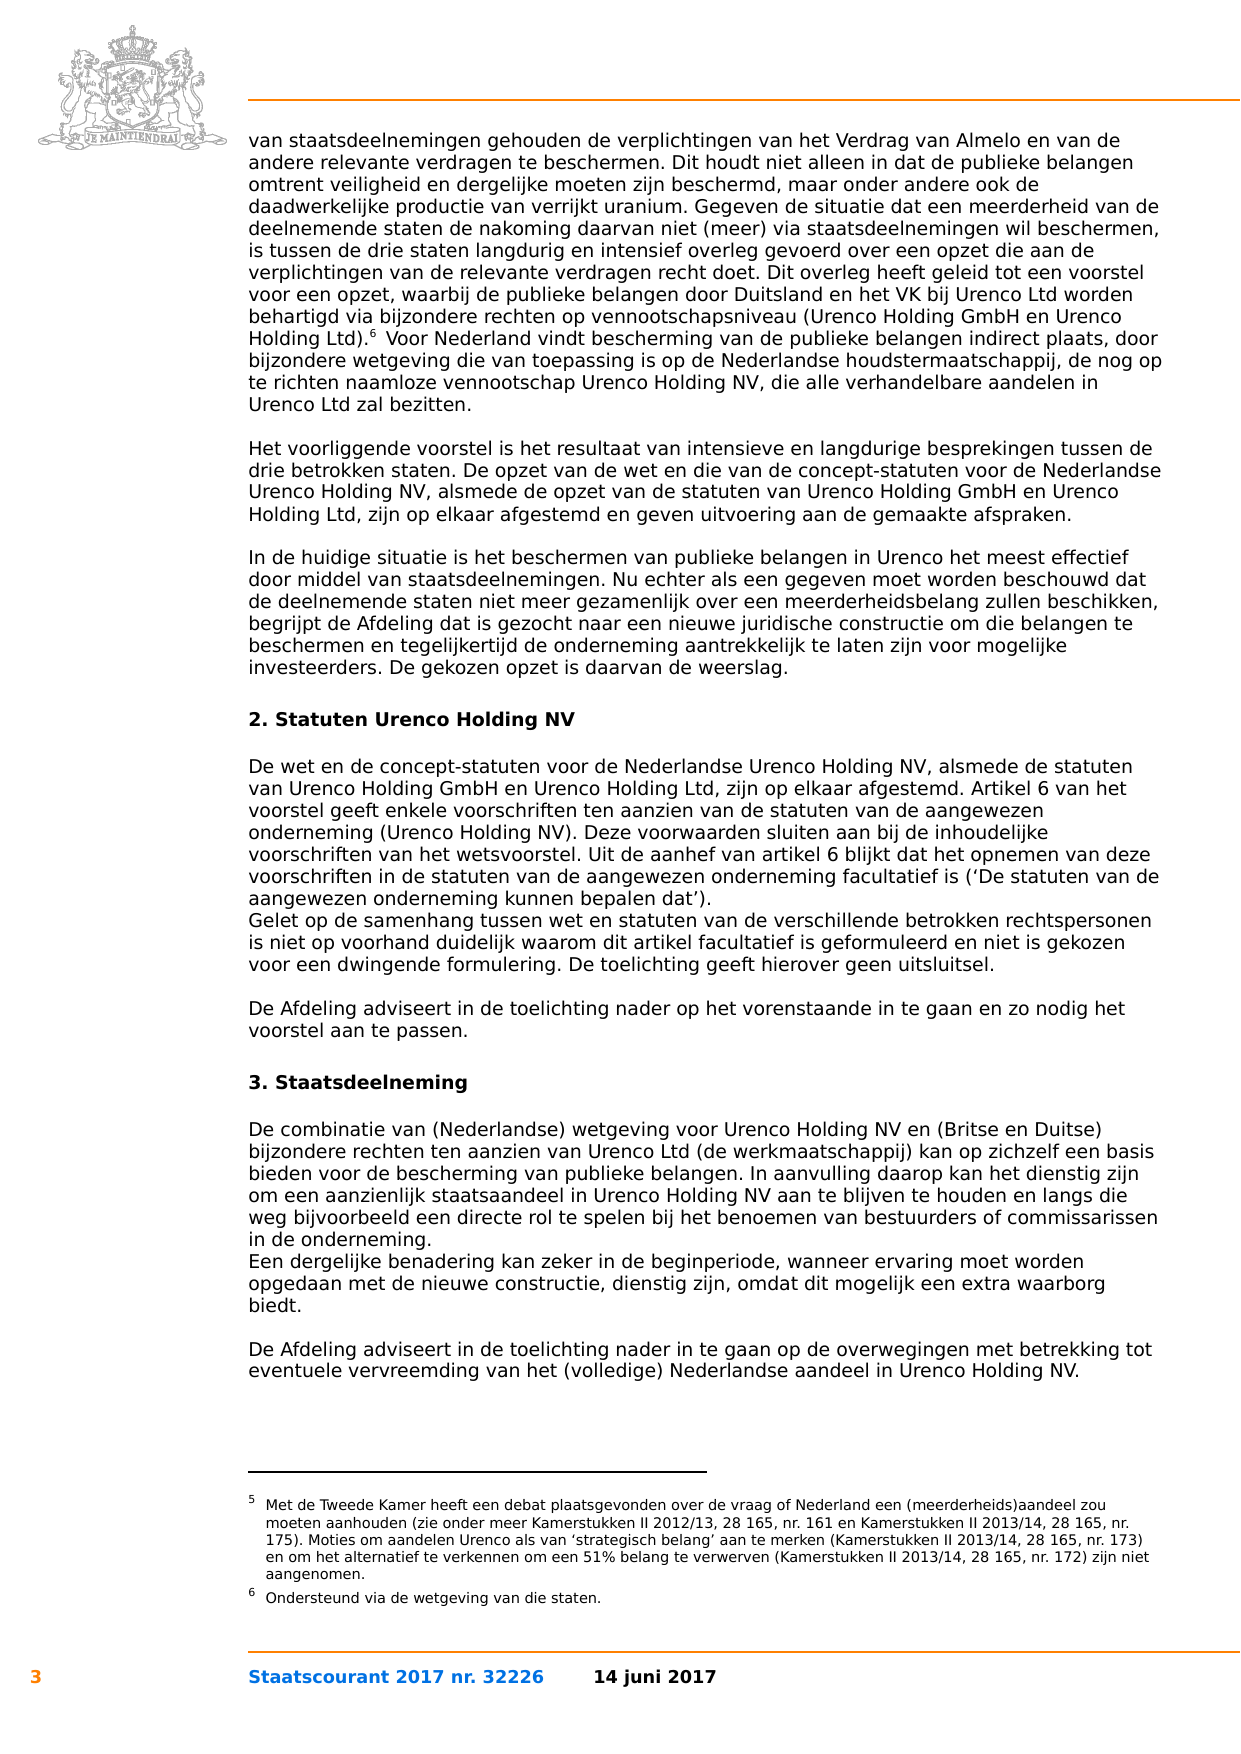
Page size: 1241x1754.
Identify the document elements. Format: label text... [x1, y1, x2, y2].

text Een dergelijke benadering kan zeker in de beginperiode, wanneer ervaring moet worden opgedaan met de nieuwe constructie, dienstig zijn, omdat dit mogelijk een extra waarborg biedt. [248, 1251, 1163, 1317]
text De wet en de concept-statuten voor de Nederlandse Urenco Holding NV, alsmede de statuten van Urenco Holding GmbH en Urenco Holding Ltd, zijn op elkaar afgestemd. Artikel 6 van het voorstel geeft enkele voorschriften ten aanzien van de statuten van de aangewezen onderneming (Urenco Holding NV). Deze voorwaarden sluiten aan bij de inhoudelijke voorschriften van het wetsvoorstel. Uit de aanhef van artikel 6 blijkt dat het opnemen van deze voorschriften in de statuten van de aangewezen onderneming facultatief is (‘De statuten van de aangewezen onderneming kunnen bepalen dat’). [248, 756, 1163, 910]
picture [38, 25, 227, 150]
text De combinatie van (Nederlandse) wetgeving voor Urenco Holding NV en (Britse en Duitse) bijzondere rechten ten aanzien van Urenco Ltd (de werkmaatschappij) kan op zichzelf een basis bieden voor de bescherming van publieke belangen. In aanvulling daarop kan het dienstig zijn om een aanzienlijk staatsaandeel in Urenco Holding NV aan te blijven te houden en langs die weg bijvoorbeeld een directe rol te spelen bij het benoemen van bestuurders of commissarissen in de onderneming. [248, 1119, 1163, 1251]
text De Afdeling adviseert in de toelichting nader in te gaan op de overwegingen met betrekking tot eventuele vervreemding van het (volledige) Nederlandse aandeel in Urenco Holding NV. [248, 1338, 1163, 1382]
text In de huidige situatie is het beschermen van publieke belangen in Urenco het meest effectief door middel van staatsdeelnemingen. Nu echter als een gegeven moet worden beschouwd dat de deelnemende staten niet meer gezamenlijk over een meerderheidsbelang zullen beschikken, begrijpt de Afdeling dat is gezocht naar een nieuwe juridische constructie om die belangen te beschermen en tegelijkertijd de onderneming aantrekkelijk te laten zijn voor mogelijke investeerders. De gekozen opzet is daarvan de weerslag. [248, 547, 1163, 679]
text Ondersteund via de wetgeving van die staten. [248, 1586, 1163, 1608]
text van staatsdeelnemingen gehouden de verplichtingen van het Verdrag van Almelo en van de andere relevante verdragen te beschermen. Dit houdt niet alleen in dat de publieke belangen omtrent veiligheid en dergelijke moeten zijn beschermd, maar onder andere ook de daadwerkelijke productie van verrijkt uranium. Gegeven de situatie dat een meerderheid van de deelnemende staten de nakoming daarvan niet (meer) via staatsdeelnemingen wil beschermen, is tussen de drie staten langdurig en intensief overleg gevoerd over een opzet die aan de verplichtingen van de relevante verdragen recht doet. Dit overleg heeft geleid tot een voorstel voor een opzet, waarbij de publieke belangen door Duitsland en het VK bij Urenco Ltd worden behartigd via bijzondere rechten op vennootschapsniveau (Urenco Holding GmbH en Urenco Holding Ltd). Voor Nederland vindt bescherming van de publieke belangen indirect plaats, door bijzondere wetgeving die van toepassing is op de Nederlandse houdstermaatschappij, de nog op te richten naamloze vennootschap Urenco Holding NV, die alle verhandelbare aandelen in Urenco Ltd zal bezitten. [248, 130, 1163, 416]
subtitle 3. Staatsdeelneming [248, 1072, 1163, 1094]
text Met de Tweede Kamer heeft een debat plaatsgevonden over de vraag of Nederland een (meerderheids)aandeel zou moeten aanhouden (zie onder meer Kamerstukken II 2012/13, 28 165, nr. 161 en Kamerstukken II 2013/14, 28 165, nr. 175). Moties om aandelen Urenco als van ‘strategisch belang’ aan te merken (Kamerstukken II 2013/14, 28 165, nr. 173) en om het alternatief te verkennen om een 51% belang te verwerven (Kamerstukken II 2013/14, 28 165, nr. 172) zijn niet aangenomen. [248, 1493, 1163, 1583]
subtitle 2. Statuten Urenco Holding NV [248, 709, 1163, 731]
text Het voorliggende voorstel is het resultaat van intensieve en langdurige besprekingen tussen de drie betrokken staten. De opzet van de wet en die van de concept-statuten voor de Nederlandse Urenco Holding NV, alsmede de opzet van de statuten van Urenco Holding GmbH en Urenco Holding Ltd, zijn op elkaar afgestemd en geven uitvoering aan de gemaakte afspraken. [248, 437, 1163, 525]
text De Afdeling adviseert in de toelichting nader op het vorenstaande in te gaan en zo nodig het voorstel aan te passen. [248, 998, 1163, 1042]
text Gelet op de samenhang tussen wet en statuten van de verschillende betrokken rechtspersonen is niet op voorhand duidelijk waarom dit artikel facultatief is geformuleerd en niet is gekozen voor een dwingende formulering. De toelichting geeft hierover geen uitsluitsel. [248, 910, 1163, 976]
